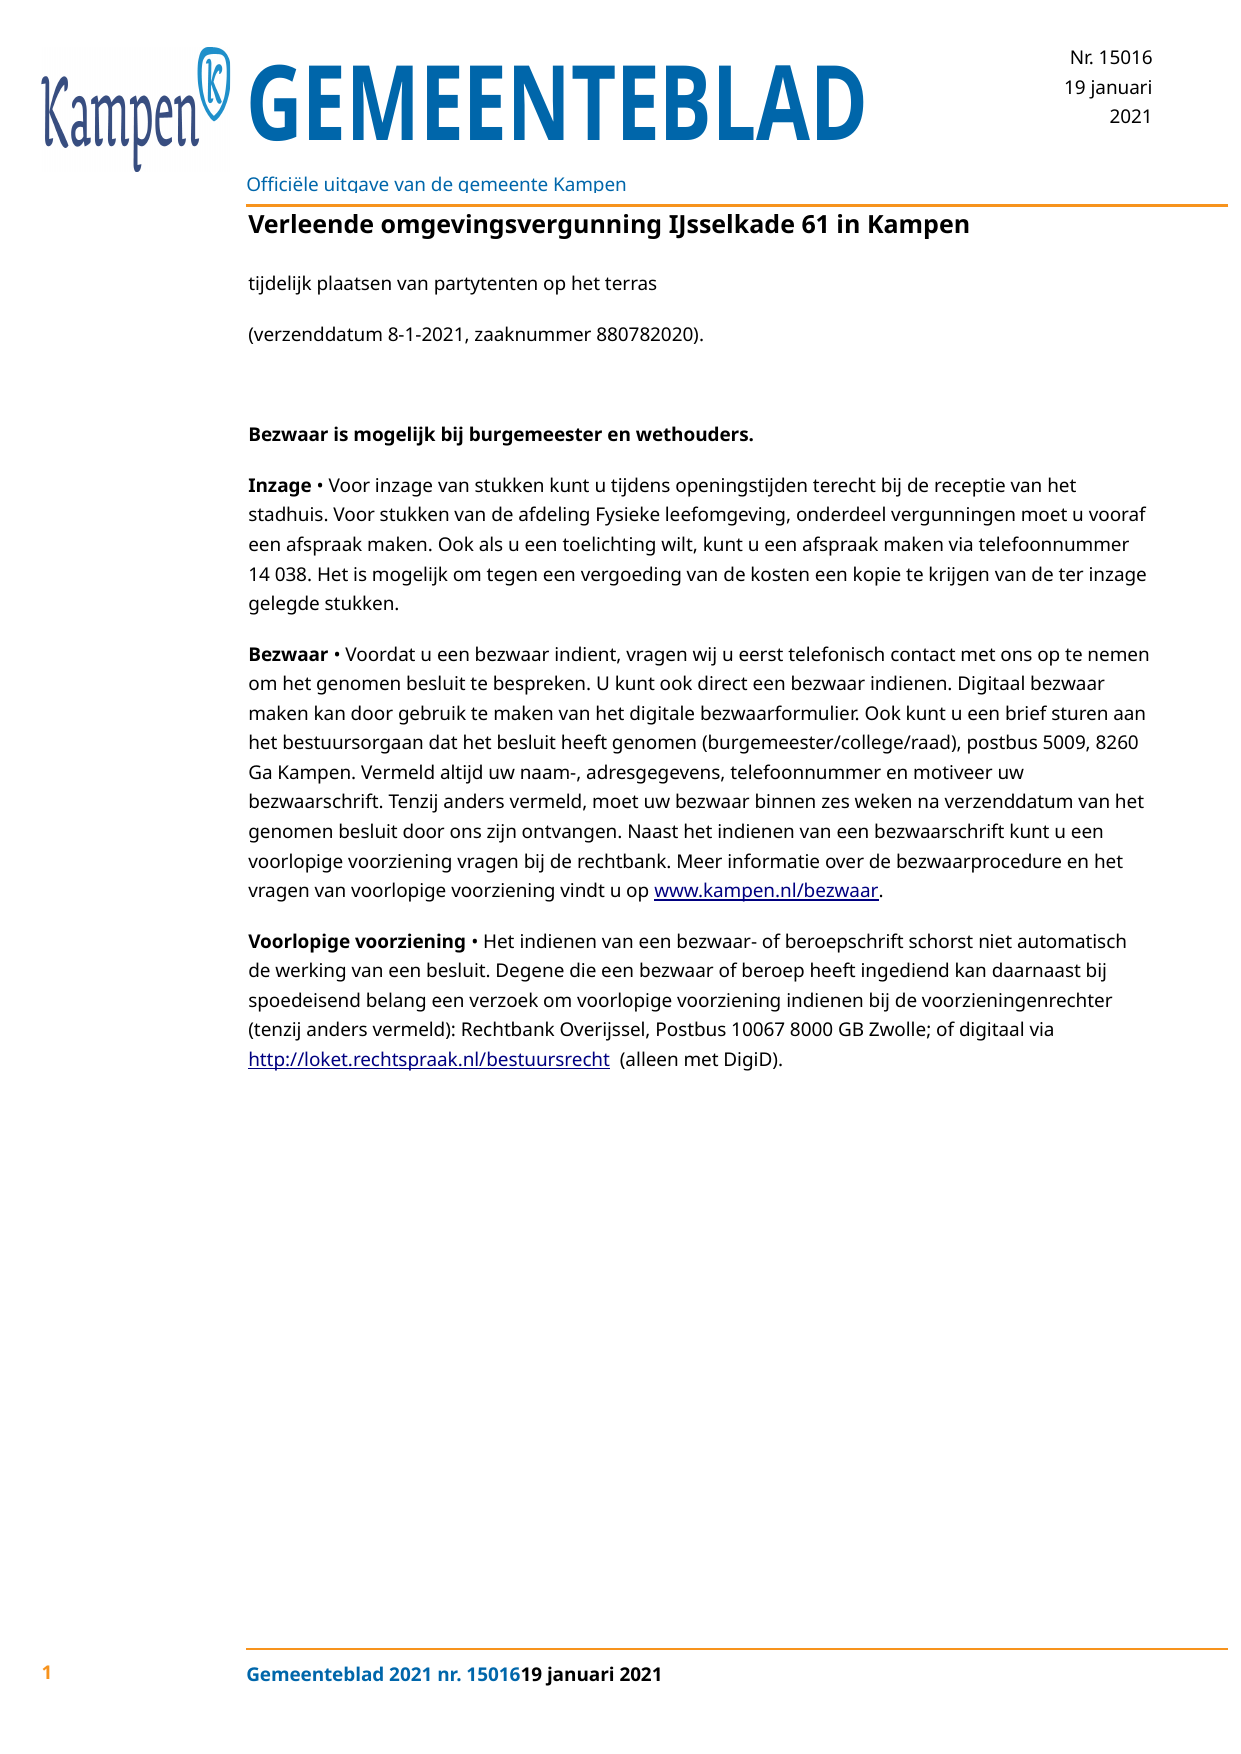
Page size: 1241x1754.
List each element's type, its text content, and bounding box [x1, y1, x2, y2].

text (verzenddatum 8-1-2021, zaaknummer 880782020). [248, 321, 1152, 346]
text Bezwaar is mogelijk bij burgemeester en wethouders. [248, 422, 1152, 447]
text tijdelijk plaatsen van partytenten op het terras [248, 270, 1152, 296]
picture [41, 47, 231, 172]
text Bezwaar • Voordat u een bezwaar indient, vragen wij u eerst telefonisch contact met ons op te nemen om het genomen besluit te bespreken. U kunt ook direct een bezwaar indienen. Digitaal bezwaar maken kan door gebruik te maken van het digitale bezwaarformulier. Ook kunt u een brief sturen aan het bestuursorgaan dat het besluit heeft genomen (burgemeester/college/raad), postbus 5009, 8260 Ga Kampen. Vermeld altijd uw naam-, adresgegevens, telefoonnummer en motiveer uw bezwaarschrift. Tenzij anders vermeld, moet uw bezwaar binnen zes weken na verzenddatum van het genomen besluit door ons zijn ontvangen. Naast het indienen van een bezwaarschrift kunt u een voorlopige voorziening vragen bij de rechtbank. Meer informatie over de bezwaarprocedure en het vragen van voorlopige voorziening vindt u op www.kampen.nl/bezwaar. [248, 641, 1152, 903]
text Voorlopige voorziening • Het indienen van een bezwaar- of beroepschrift schorst niet automatisch de werking van een besluit. Degene die een bezwaar of beroep heeft ingediend kan daarnaast bij spoedeisend belang een verzoek om voorlopige voorziening indienen bij de voorzieningenrechter (tenzij anders vermeld): Rechtbank Overijssel, Postbus 10067 8000 GB Zwolle; of digitaal via http://loket.rechtspraak.nl/bestuursrecht (alleen met DigiD). [248, 928, 1152, 1072]
text Inzage • Voor inzage van stukken kunt u tijdens openingstijden terecht bij de receptie van het stadhuis. Voor stukken van de afdeling Fysieke leefomgeving, onderdeel vergunningen moet u vooraf een afspraak maken. Ook als u een toelichting wilt, kunt u een afspraak maken via telefoonnummer 14 038. Het is mogelijk om tegen een vergoeding van de kosten een kopie te krijgen van de ter inzage gelegde stukken. [248, 472, 1152, 616]
text Verleende omgevingsvergunning IJsselkade 61 in Kampen [248, 207, 1152, 241]
